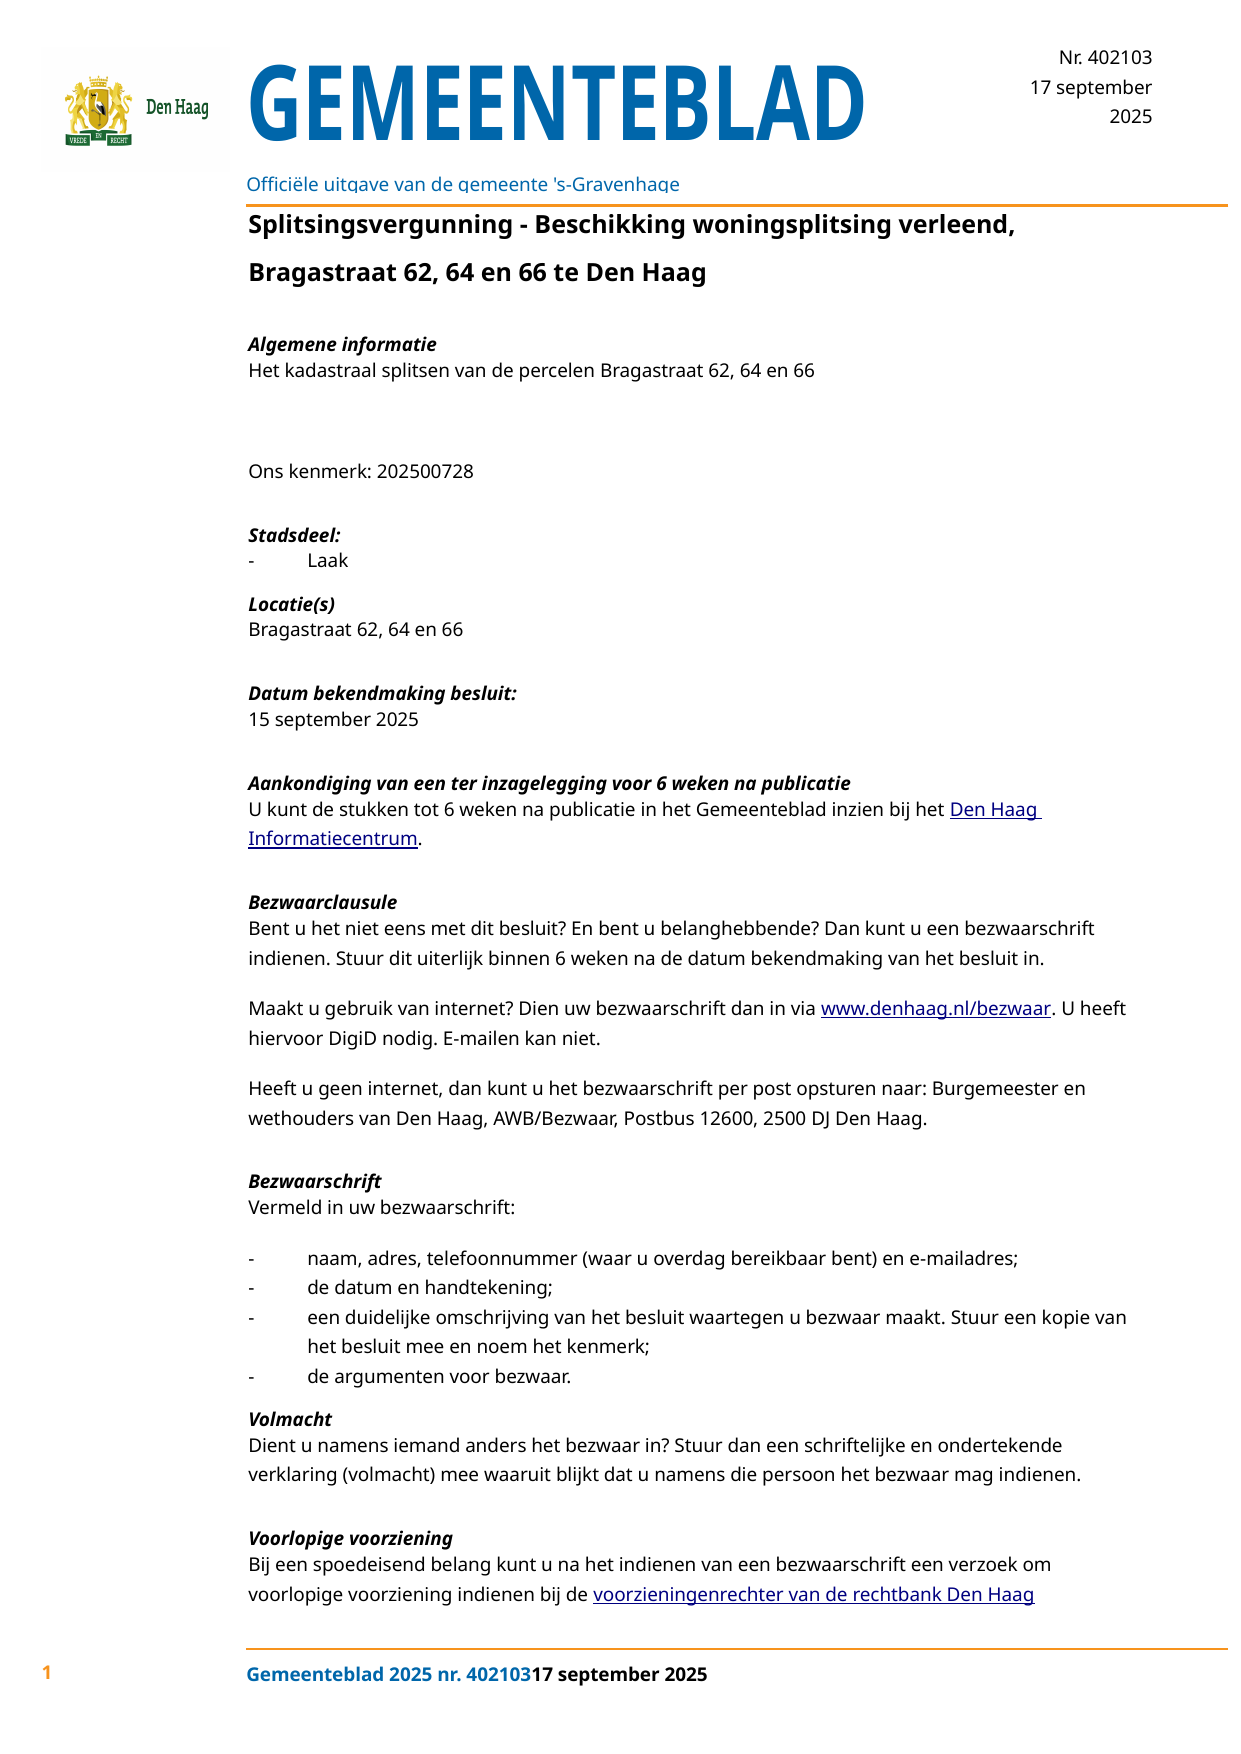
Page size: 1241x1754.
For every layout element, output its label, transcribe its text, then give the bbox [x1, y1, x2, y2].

text Volmacht [248, 1406, 1152, 1432]
text Bragastraat 62, 64 en 66 [248, 617, 1152, 642]
text Het kadastraal splitsen van de percelen Bragastraat 62, 64 en 66 [248, 357, 1152, 383]
picture [41, 47, 231, 172]
text Datum bekendmaking besluit: [248, 681, 1152, 706]
text Heeft u geen internet, dan kunt u het bezwaarschrift per post opsturen naar: Burgemeester en wethouders van Den Haag, AWB/Bezwaar, Postbus 12600, 2500 DJ Den Haag. [248, 1075, 1152, 1131]
text Aankondiging van een ter inzagelegging voor 6 weken na publicatie [248, 770, 1152, 796]
list naam, adres, telefoonnummer (waar u overdag bereikbaar bent) en e-mailadres; [248, 1245, 1152, 1271]
list een duidelijke omschrijving van het besluit waartegen u bezwaar maakt. Stuur een kopie van het besluit mee en noem het kenmerk; [248, 1304, 1152, 1359]
text Ons kenmerk: 202500728 [248, 458, 1152, 484]
text Maakt u gebruik van internet? Dien uw bezwaarschrift dan in via www.denhaag.nl/bezwaar. U heeft hiervoor DigiD nodig. E-mailen kan niet. [248, 995, 1152, 1051]
text Splitsingsvergunning - Beschikking woningsplitsing verleend, Bragastraat 62, 64 en 66 te Den Haag [248, 207, 1152, 288]
text Algemene informatie [248, 331, 1152, 357]
text Bent u het niet eens met dit besluit? En bent u belanghebbende? Dan kunt u een bezwaarschrift indienen. Stuur dit uiterlijk binnen 6 weken na de datum bekendmaking van het besluit in. [248, 915, 1152, 971]
text Stadsdeel: [248, 522, 1152, 548]
text Dient u namens iemand anders het bezwaar in? Stuur dan een schriftelijke en ondertekende verklaring (volmacht) mee waaruit blijkt dat u namens die persoon het bezwaar mag indienen. [248, 1432, 1152, 1487]
list de datum en handtekening; [248, 1274, 1152, 1300]
text Bezwaarschrift [248, 1169, 1152, 1194]
list Laak [248, 548, 1152, 573]
text 15 september 2025 [248, 706, 1152, 732]
text Voorlopige voorziening [248, 1526, 1152, 1551]
list de argumenten voor bezwaar. [248, 1363, 1152, 1389]
text U kunt de stukken tot 6 weken na publicatie in het Gemeenteblad inzien bij het Den Haag Informatiecentrum. [248, 796, 1152, 851]
text Locatie(s) [248, 591, 1152, 617]
text Bezwaarclausule [248, 889, 1152, 915]
text Bij een spoedeisend belang kunt u na het indienen van een bezwaarschrift een verzoek om voorlopige voorziening indienen bij de voorzieningenrechter van de rechtbank Den Haag [248, 1551, 1152, 1607]
text Vermeld in uw bezwaarschrift: [248, 1194, 1152, 1220]
